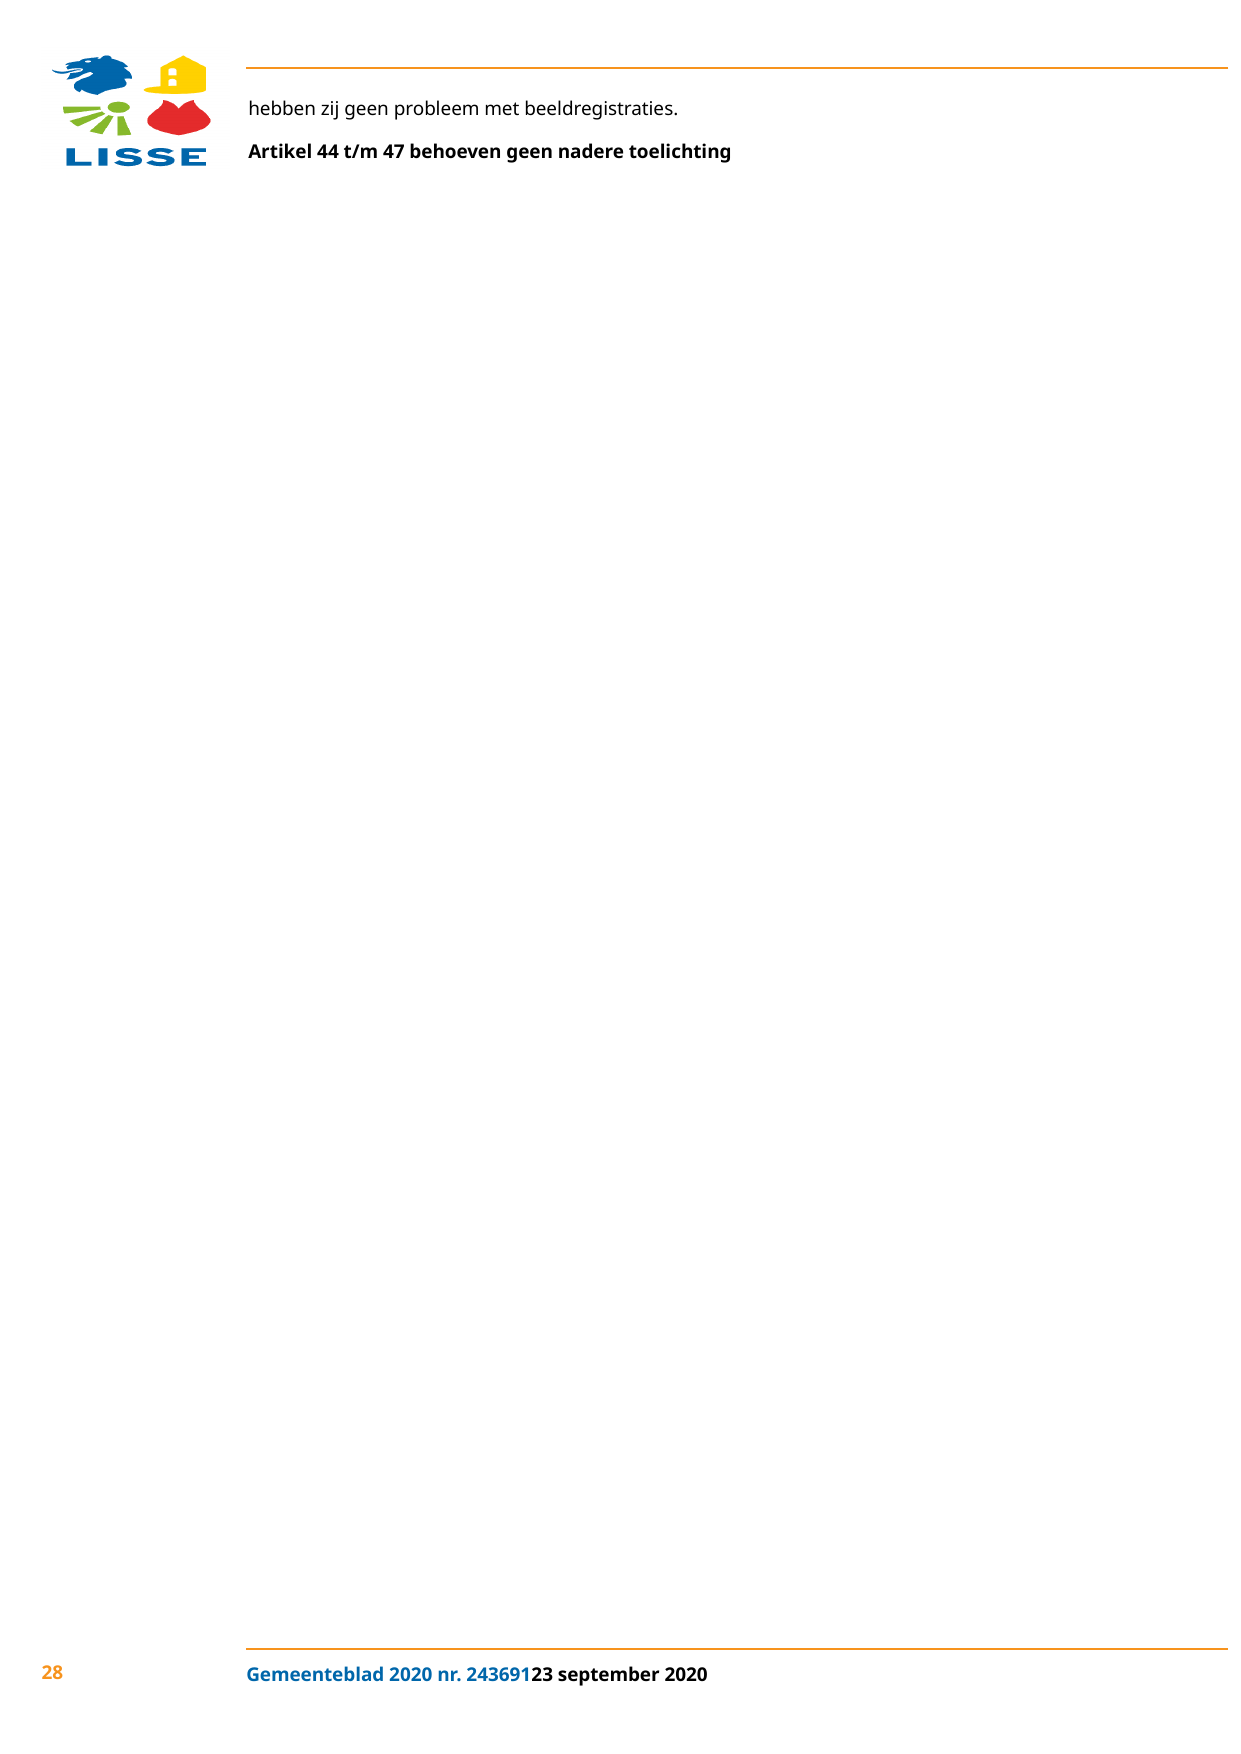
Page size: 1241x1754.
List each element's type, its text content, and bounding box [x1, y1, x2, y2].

text Artikel 44 t/m 47 behoeven geen nadere toelichting [248, 138, 1152, 164]
picture [41, 47, 231, 172]
text hebben zij geen probleem met beeldregistraties. [248, 95, 1152, 121]
